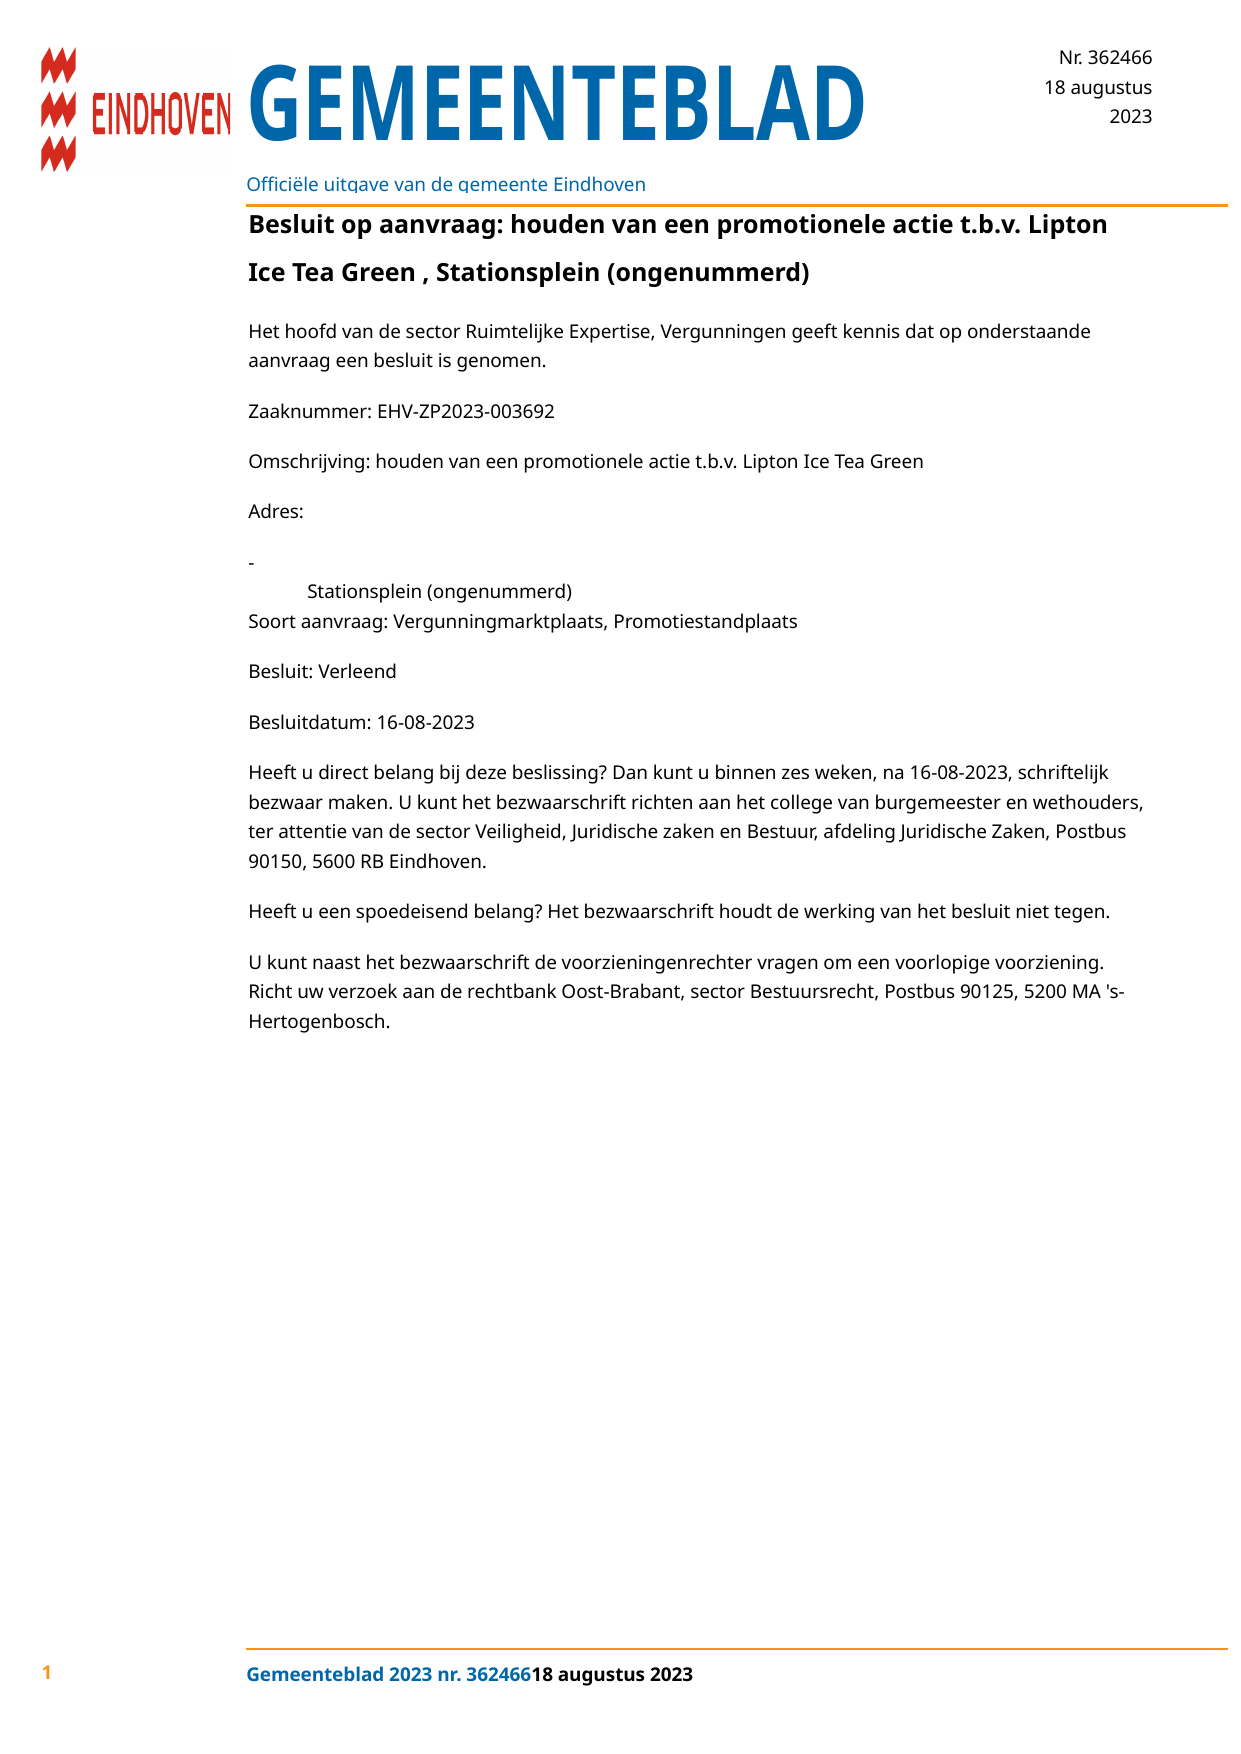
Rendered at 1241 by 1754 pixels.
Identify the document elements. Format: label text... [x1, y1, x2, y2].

text Heeft u direct belang bij deze beslissing? Dan kunt u binnen zes weken, na 16-08-2023, schriftelijk bezwaar maken. U kunt het bezwaarschrift richten aan het college van burgemeester en wethouders, ter attentie van de sector Veiligheid, Juridische zaken en Bestuur, afdeling Juridische Zaken, Postbus 90150, 5600 RB Eindhoven. [248, 759, 1152, 874]
text Het hoofd van de sector Ruimtelijke Expertise, Vergunningen geeft kennis dat op onderstaande aanvraag een besluit is genomen. [248, 318, 1152, 373]
text Zaaknummer: EHV-ZP2023-003692 [248, 398, 1152, 424]
text Adres: [248, 499, 1152, 524]
text Besluit: Verleend [248, 659, 1152, 684]
text Besluit op aanvraag: houden van een promotionele actie t.b.v. Lipton Ice Tea Green , Stationsplein (ongenummerd) [248, 207, 1152, 288]
text Besluitdatum: 16-08-2023 [248, 709, 1152, 735]
text Soort aanvraag: Vergunningmarktplaats, Promotiestandplaats [248, 608, 1152, 634]
text U kunt naast het bezwaarschrift de voorzieningenrechter vragen om een voorlopige voorziening. Richt uw verzoek aan de rechtbank Oost-Brabant, sector Bestuursrecht, Postbus 90125, 5200 MA 's-Hertogenbosch. [248, 949, 1152, 1034]
text Omschrijving: houden van een promotionele actie t.b.v. Lipton Ice Tea Green [248, 448, 1152, 474]
text Heeft u een spoedeisend belang? Het bezwaarschrift houdt de werking van het besluit niet tegen. [248, 899, 1152, 924]
picture [41, 47, 231, 172]
list Stationsplein (ongenummerd) [248, 579, 1152, 604]
